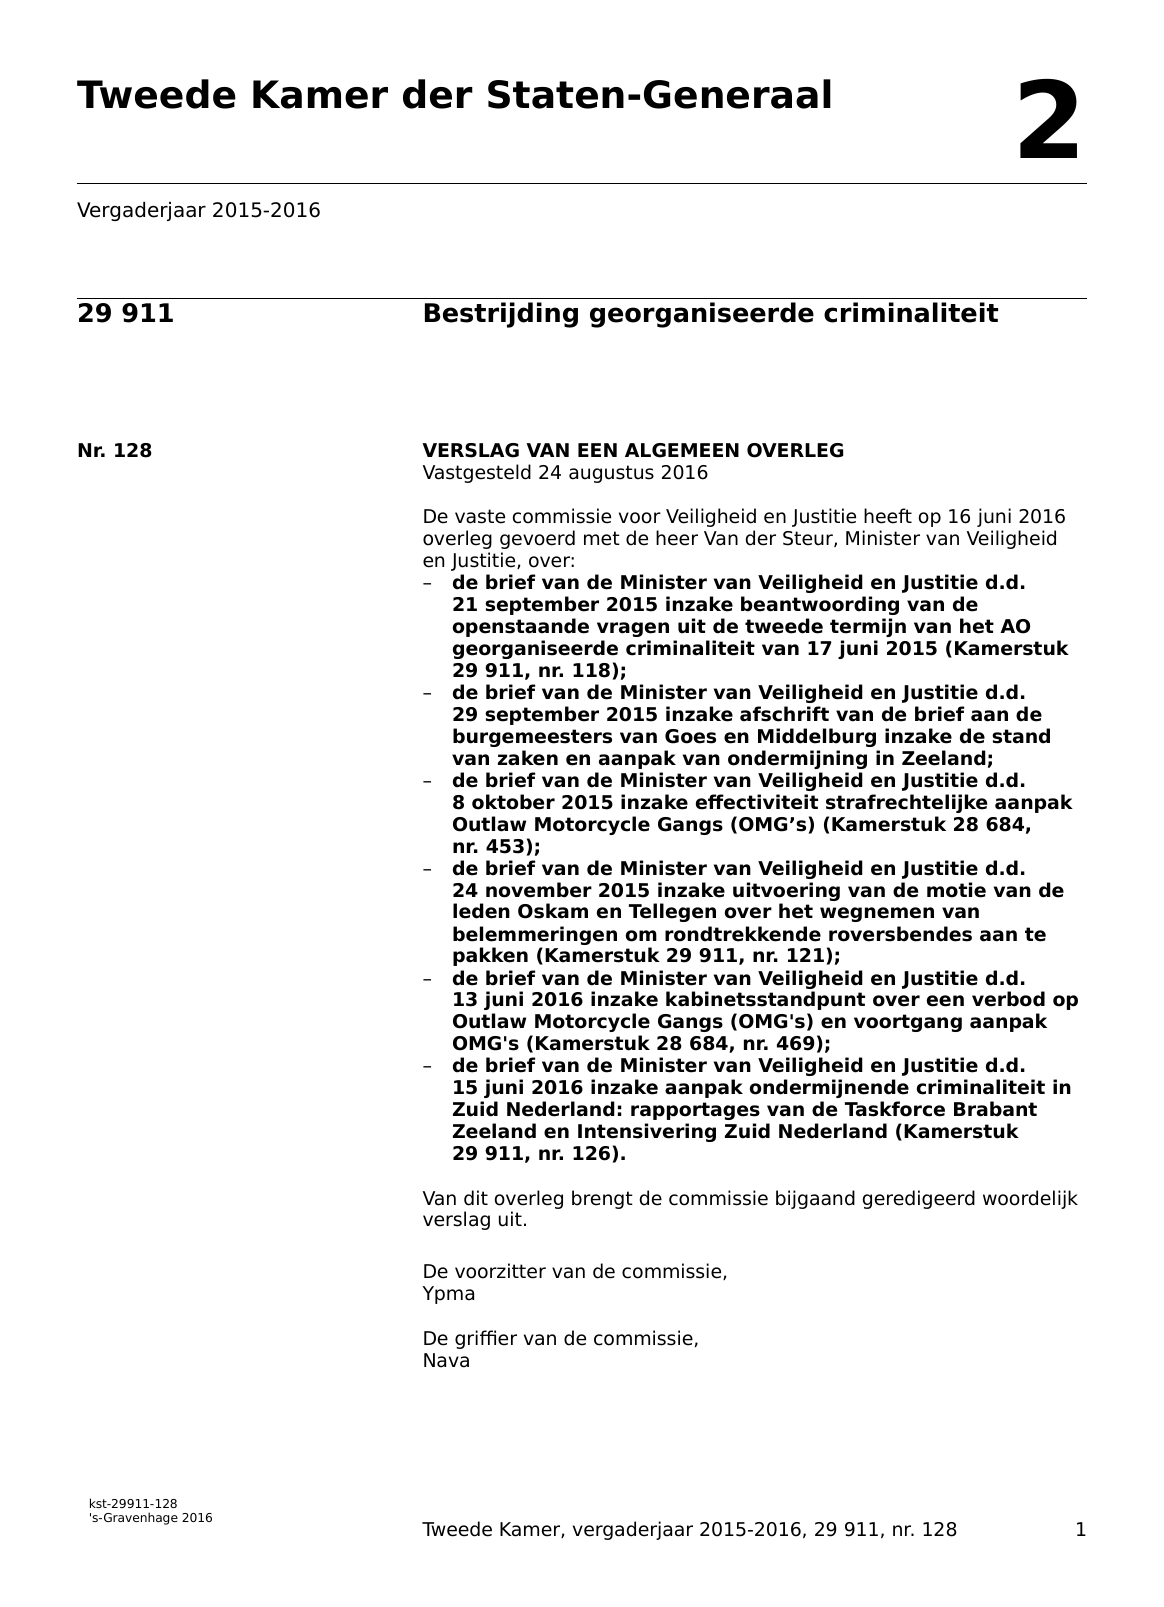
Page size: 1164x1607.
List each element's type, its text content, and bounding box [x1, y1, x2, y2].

text – de brief van de Minister van Veiligheid en Justitie d.d. 21 september 2015 inzake beantwoording van de openstaande vragen uit de tweede termijn van het AO georganiseerde criminaliteit van 17 juni 2015 (Kamerstuk 29 911, nr. 118); [422, 572, 1087, 682]
table_cell Vergaderjaar 2015-2016 [77, 184, 1087, 298]
text – de brief van de Minister van Veiligheid en Justitie d.d. 8 oktober 2015 inzake effectiviteit strafrechtelijke aanpak Outlaw Motorcycle Gangs (OMG’s) (Kamerstuk 28 684, nr. 453); [422, 769, 1087, 857]
table_header 2 [886, 59, 1087, 183]
text Vastgesteld 24 augustus 2016 [422, 462, 1087, 484]
subtitle Nr. 128 VERSLAG VAN EEN ALGEMEEN OVERLEG [77, 440, 1087, 462]
text De vaste commissie voor Veiligheid en Justitie heeft op 16 juni 2016 overleg gevoerd met de heer Van der Steur, Minister van Veiligheid en Justitie, over: [422, 506, 1087, 572]
text kst-29911-128 [88, 1497, 323, 1511]
text De voorzitter van de commissie, Ypma [422, 1261, 1087, 1305]
subtitle 29 911 Bestrijding georganiseerde criminaliteit [77, 299, 1087, 329]
text Van dit overleg brengt de commissie bijgaand geredigeerd woordelijk verslag uit. [422, 1187, 1087, 1231]
text 's-Gravenhage 2016 [88, 1511, 323, 1525]
text – de brief van de Minister van Veiligheid en Justitie d.d. 15 juni 2016 inzake aanpak ondermijnende criminaliteit in Zuid Nederland: rapportages van de Taskforce Brabant Zeeland en Intensivering Zuid Nederland (Kamerstuk 29 911, nr. 126). [422, 1055, 1087, 1165]
table_header Tweede Kamer der Staten-Generaal [77, 59, 886, 183]
text De griffier van de commissie, Nava [422, 1327, 1087, 1371]
text – de brief van de Minister van Veiligheid en Justitie d.d. 29 september 2015 inzake afschrift van de brief aan de burgemeesters van Goes en Middelburg inzake de stand van zaken en aanpak van ondermijning in Zeeland; [422, 682, 1087, 769]
text – de brief van de Minister van Veiligheid en Justitie d.d. 13 juni 2016 inzake kabinetsstandpunt over een verbod op Outlaw Motorcycle Gangs (OMG's) en voortgang aanpak OMG's (Kamerstuk 28 684, nr. 469); [422, 967, 1087, 1055]
text – de brief van de Minister van Veiligheid en Justitie d.d. 24 november 2015 inzake uitvoering van de motie van de leden Oskam en Tellegen over het wegnemen van belemmeringen om rondtrekkende roversbendes aan te pakken (Kamerstuk 29 911, nr. 121); [422, 857, 1087, 967]
